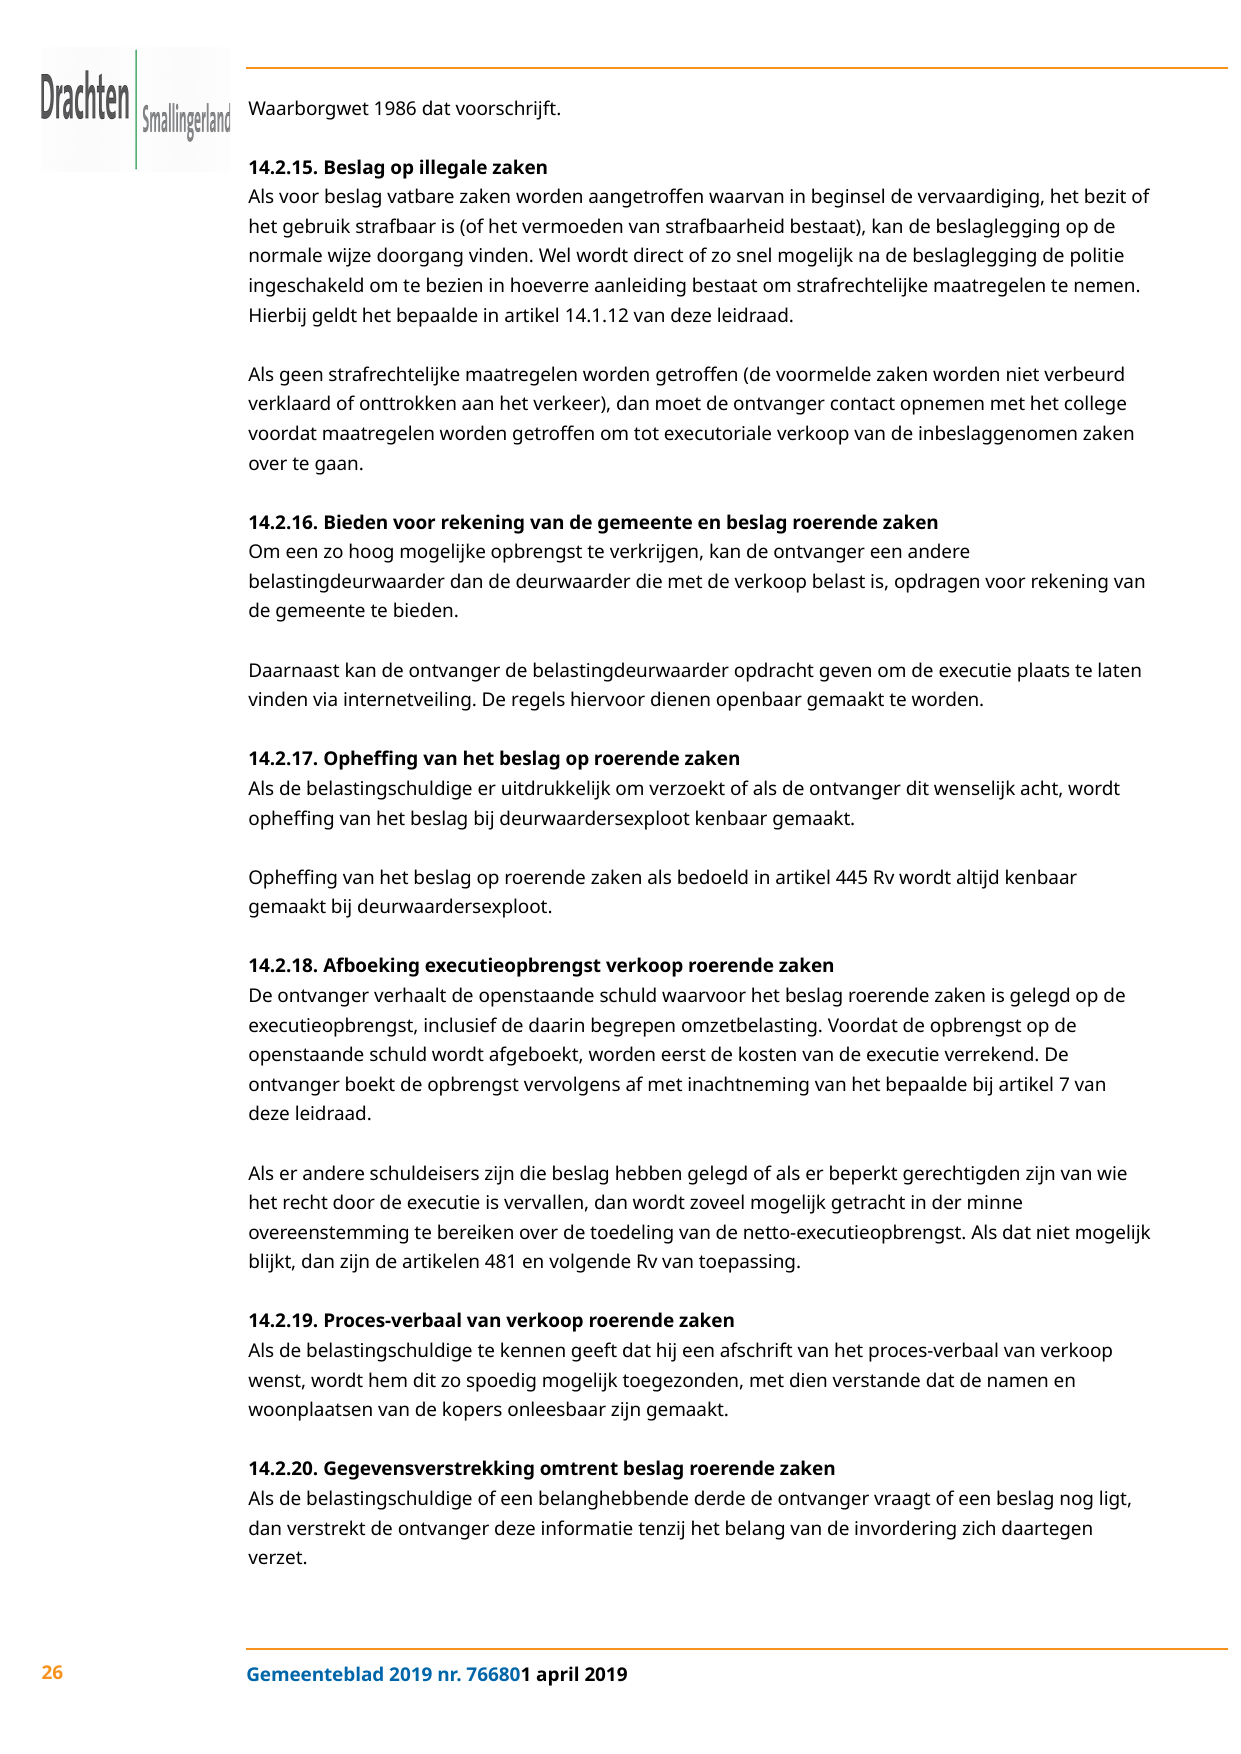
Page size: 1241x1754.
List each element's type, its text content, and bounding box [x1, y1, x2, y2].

text 14.2.16. Bieden voor rekening van de gemeente en beslag roerende zaken [248, 509, 1152, 535]
text Om een zo hoog mogelijke opbrengst te verkrijgen, kan de ontvanger een andere belastingdeurwaarder dan de deurwaarder die met de verkoop belast is, opdragen voor rekening van de gemeente te bieden. [248, 538, 1152, 623]
text Waarborgwet 1986 dat voorschrijft. [248, 95, 1152, 121]
text 14.2.19. Proces-verbaal van verkoop roerende zaken [248, 1308, 1152, 1333]
text Daarnaast kan de ontvanger de belastingdeurwaarder opdracht geven om de executie plaats te laten vinden via internetveiling. De regels hiervoor dienen openbaar gemaakt te worden. [248, 657, 1152, 712]
text Als voor beslag vatbare zaken worden aangetroffen waarvan in beginsel de vervaardiging, het bezit of het gebruik strafbaar is (of het vermoeden van strafbaarheid bestaat), kan de beslaglegging op de normale wijze doorgang vinden. Wel wordt direct of zo snel mogelijk na de beslaglegging de politie ingeschakeld om te bezien in hoeverre aanleiding bestaat om strafrechtelijke maatregelen te nemen. Hierbij geldt het bepaalde in artikel 14.1.12 van deze leidraad. [248, 183, 1152, 328]
text Als de belastingschuldige of een belanghebbende derde de ontvanger vraagt of een beslag nog ligt, dan verstrekt de ontvanger deze informatie tenzij het belang van de invordering zich daartegen verzet. [248, 1485, 1152, 1570]
text 14.2.18. Afboeking executieopbrengst verkoop roerende zaken [248, 953, 1152, 978]
text De ontvanger verhaalt de openstaande schuld waarvoor het beslag roerende zaken is gelegd op de executieopbrengst, inclusief de daarin begrepen omzetbelasting. Voordat de opbrengst op de openstaande schuld wordt afgeboekt, worden eerst de kosten van de executie verrekend. De ontvanger boekt de opbrengst vervolgens af met inachtneming van het bepaalde bij artikel 7 van deze leidraad. [248, 982, 1152, 1126]
text Als de belastingschuldige er uitdrukkelijk om verzoekt of als de ontvanger dit wenselijk acht, wordt opheffing van het beslag bij deurwaardersexploot kenbaar gemaakt. [248, 775, 1152, 831]
text 14.2.17. Opheffing van het beslag op roerende zaken [248, 746, 1152, 771]
text 14.2.20. Gegevensverstrekking omtrent beslag roerende zaken [248, 1456, 1152, 1481]
text 14.2.15. Beslag op illegale zaken [248, 154, 1152, 180]
text Als de belastingschuldige te kennen geeft dat hij een afschrift van het proces-verbaal van verkoop wenst, wordt hem dit zo spoedig mogelijk toegezonden, met dien verstande dat de namen en woonplaatsen van de kopers onleesbaar zijn gemaakt. [248, 1337, 1152, 1422]
text Als geen strafrechtelijke maatregelen worden getroffen (de voormelde zaken worden niet verbeurd verklaard of onttrokken aan het verkeer), dan moet de ontvanger contact opnemen met het college voordat maatregelen worden getroffen om tot executoriale verkoop van de inbeslaggenomen zaken over te gaan. [248, 361, 1152, 476]
text Als er andere schuldeisers zijn die beslag hebben gelegd of als er beperkt gerechtigden zijn van wie het recht door de executie is vervallen, dan wordt zoveel mogelijk getracht in der minne overeenstemming te bereiken over de toedeling van de netto-executieopbrengst. Als dat niet mogelijk blijkt, dan zijn de artikelen 481 en volgende Rv van toepassing. [248, 1160, 1152, 1274]
picture [41, 47, 231, 172]
text Opheffing van het beslag op roerende zaken als bedoeld in artikel 445 Rv wordt altijd kenbaar gemaakt bij deurwaardersexploot. [248, 864, 1152, 919]
